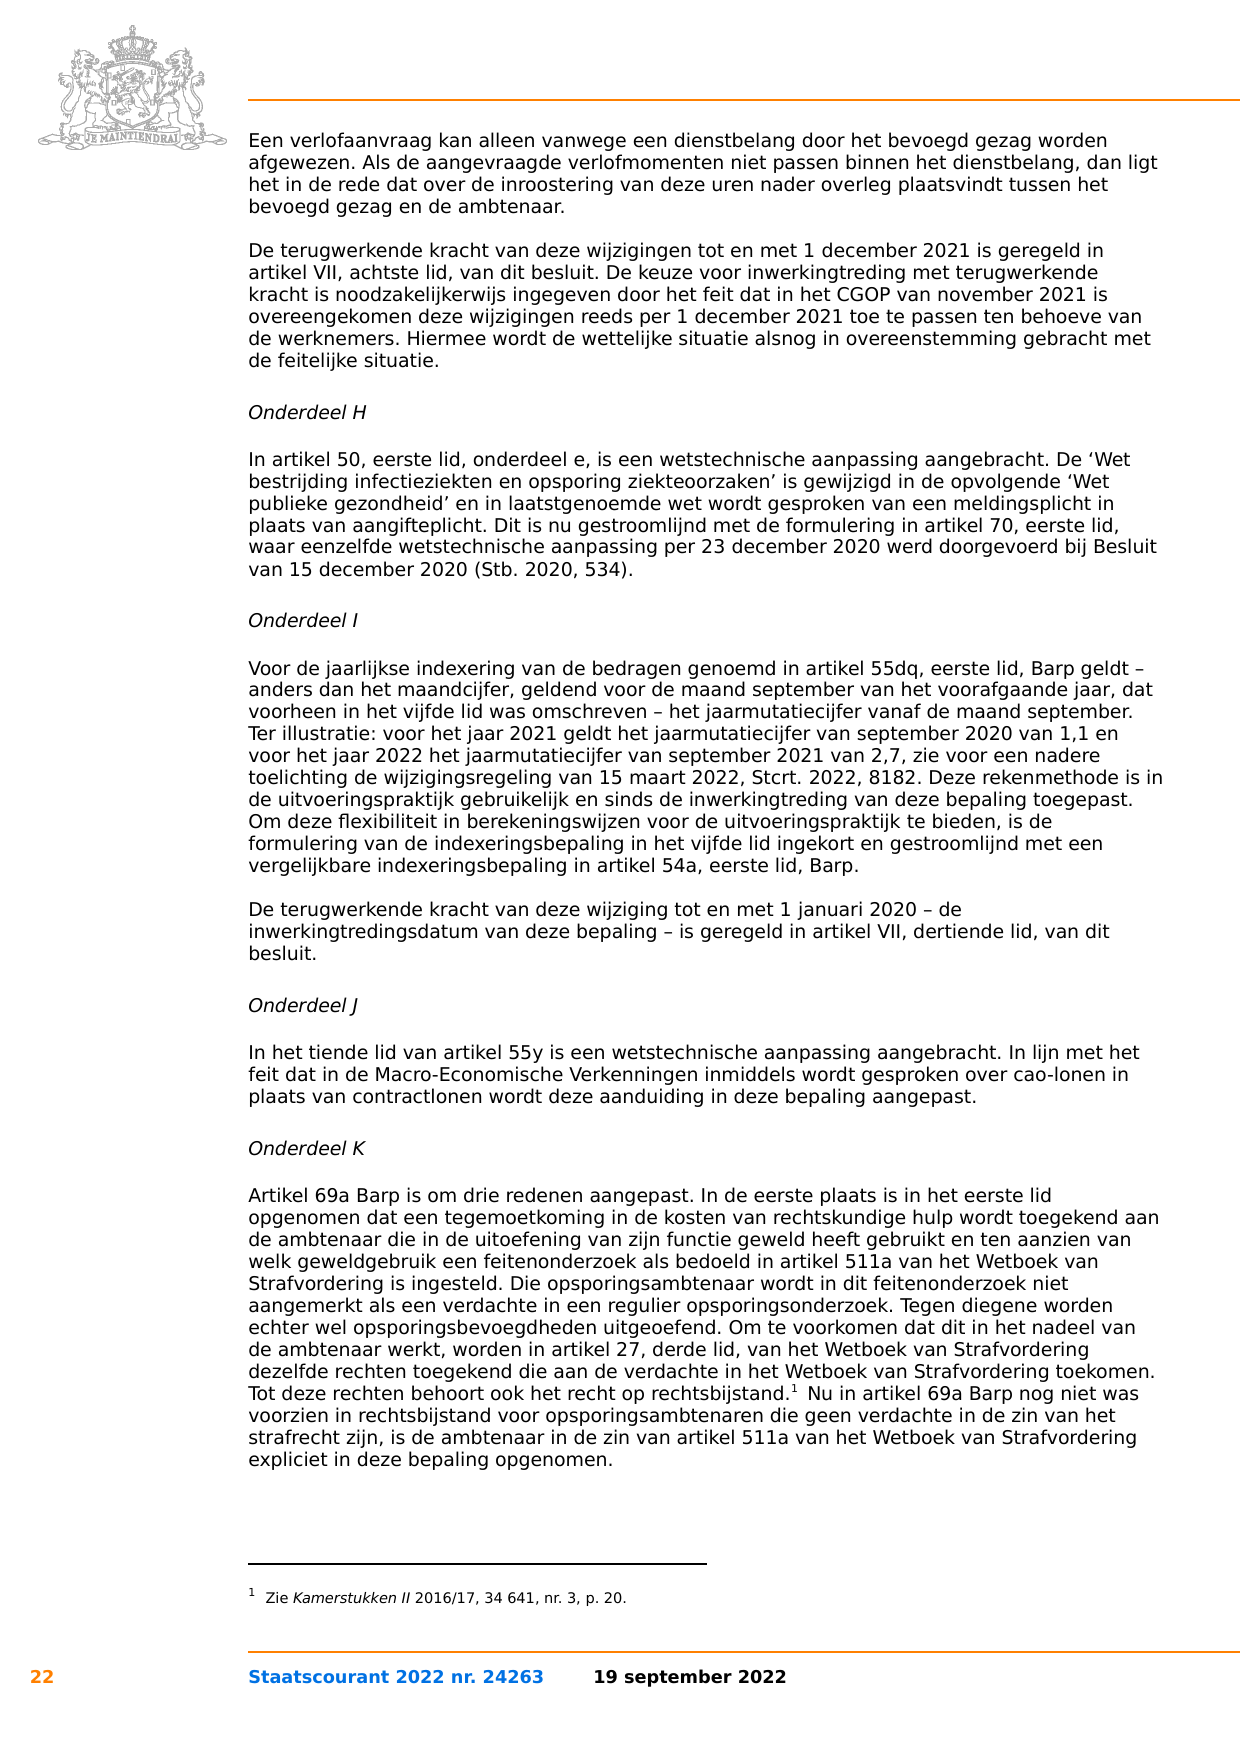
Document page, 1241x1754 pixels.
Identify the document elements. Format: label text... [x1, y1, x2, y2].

subtitle Onderdeel H [248, 402, 1163, 423]
text Een verlofaanvraag kan alleen vanwege een dienstbelang door het bevoegd gezag worden afgewezen. Als de aangevraagde verlofmomenten niet passen binnen het dienstbelang, dan ligt het in de rede dat over de inroostering van deze uren nader overleg plaatsvindt tussen het bevoegd gezag en de ambtenaar. [248, 130, 1163, 218]
text De terugwerkende kracht van deze wijziging tot en met 1 januari 2020 – de inwerkingtredingsdatum van deze bepaling – is geregeld in artikel VII, dertiende lid, van dit besluit. [248, 899, 1163, 965]
subtitle Onderdeel K [248, 1138, 1163, 1160]
picture [38, 25, 227, 150]
subtitle Onderdeel I [248, 610, 1163, 632]
subtitle Onderdeel J [248, 995, 1163, 1017]
text De terugwerkende kracht van deze wijzigingen tot en met 1 december 2021 is geregeld in artikel VII, achtste lid, van dit besluit. De keuze voor inwerkingtreding met terugwerkende kracht is noodzakelijkerwijs ingegeven door het feit dat in het CGOP van november 2021 is overeengekomen deze wijzigingen reeds per 1 december 2021 toe te passen ten behoeve van de werknemers. Hiermee wordt de wettelijke situatie alsnog in overeenstemming gebracht met de feitelijke situatie. [248, 240, 1163, 372]
text Zie Kamerstukken II 2016/17, 34 641, nr. 3, p. 20. [248, 1586, 1163, 1608]
text In artikel 50, eerste lid, onderdeel e, is een wetstechnische aanpassing aangebracht. De ‘Wet bestrijding infectieziekten en opsporing ziekteoorzaken’ is gewijzigd in de opvolgende ‘Wet publieke gezondheid’ en in laatstgenoemde wet wordt gesproken van een meldingsplicht in plaats van aangifteplicht. Dit is nu gestroomlijnd met de formulering in artikel 70, eerste lid, waar eenzelfde wetstechnische aanpassing per 23 december 2020 werd doorgevoerd bij Besluit van 15 december 2020 (Stb. 2020, 534). [248, 448, 1163, 580]
text Artikel 69a Barp is om drie redenen aangepast. In de eerste plaats is in het eerste lid opgenomen dat een tegemoetkoming in de kosten van rechtskundige hulp wordt toegekend aan de ambtenaar die in de uitoefening van zijn functie geweld heeft gebruikt en ten aanzien van welk geweldgebruik een feitenonderzoek als bedoeld in artikel 511a van het Wetboek van Strafvordering is ingesteld. Die opsporingsambtenaar wordt in dit feitenonderzoek niet aangemerkt als een verdachte in een regulier opsporingsonderzoek. Tegen diegene worden echter wel opsporingsbevoegdheden uitgeoefend. Om te voorkomen dat dit in het nadeel van de ambtenaar werkt, worden in artikel 27, derde lid, van het Wetboek van Strafvordering dezelfde rechten toegekend die aan de verdachte in het Wetboek van Strafvordering toekomen. Tot deze rechten behoort ook het recht op rechtsbijstand. Nu in artikel 69a Barp nog niet was voorzien in rechtsbijstand voor opsporingsambtenaren die geen verdachte in de zin van het strafrecht zijn, is de ambtenaar in de zin van artikel 511a van het Wetboek van Strafvordering expliciet in deze bepaling opgenomen. [248, 1185, 1163, 1471]
text In het tiende lid van artikel 55y is een wetstechnische aanpassing aangebracht. In lijn met het feit dat in de Macro-Economische Verkenningen inmiddels wordt gesproken over cao-lonen in plaats van contractlonen wordt deze aanduiding in deze bepaling aangepast. [248, 1042, 1163, 1108]
text Voor de jaarlijkse indexering van de bedragen genoemd in artikel 55dq, eerste lid, Barp geldt – anders dan het maandcijfer, geldend voor de maand september van het voorafgaande jaar, dat voorheen in het vijfde lid was omschreven – het jaarmutatiecijfer vanaf de maand september. Ter illustratie: voor het jaar 2021 geldt het jaarmutatiecijfer van september 2020 van 1,1 en voor het jaar 2022 het jaarmutatiecijfer van september 2021 van 2,7, zie voor een nadere toelichting de wijzigingsregeling van 15 maart 2022, Stcrt. 2022, 8182. Deze rekenmethode is in de uitvoeringspraktijk gebruikelijk en sinds de inwerkingtreding van deze bepaling toegepast. Om deze flexibiliteit in berekeningswijzen voor de uitvoeringspraktijk te bieden, is de formulering van de indexeringsbepaling in het vijfde lid ingekort en gestroomlijnd met een vergelijkbare indexeringsbepaling in artikel 54a, eerste lid, Barp. [248, 657, 1163, 877]
